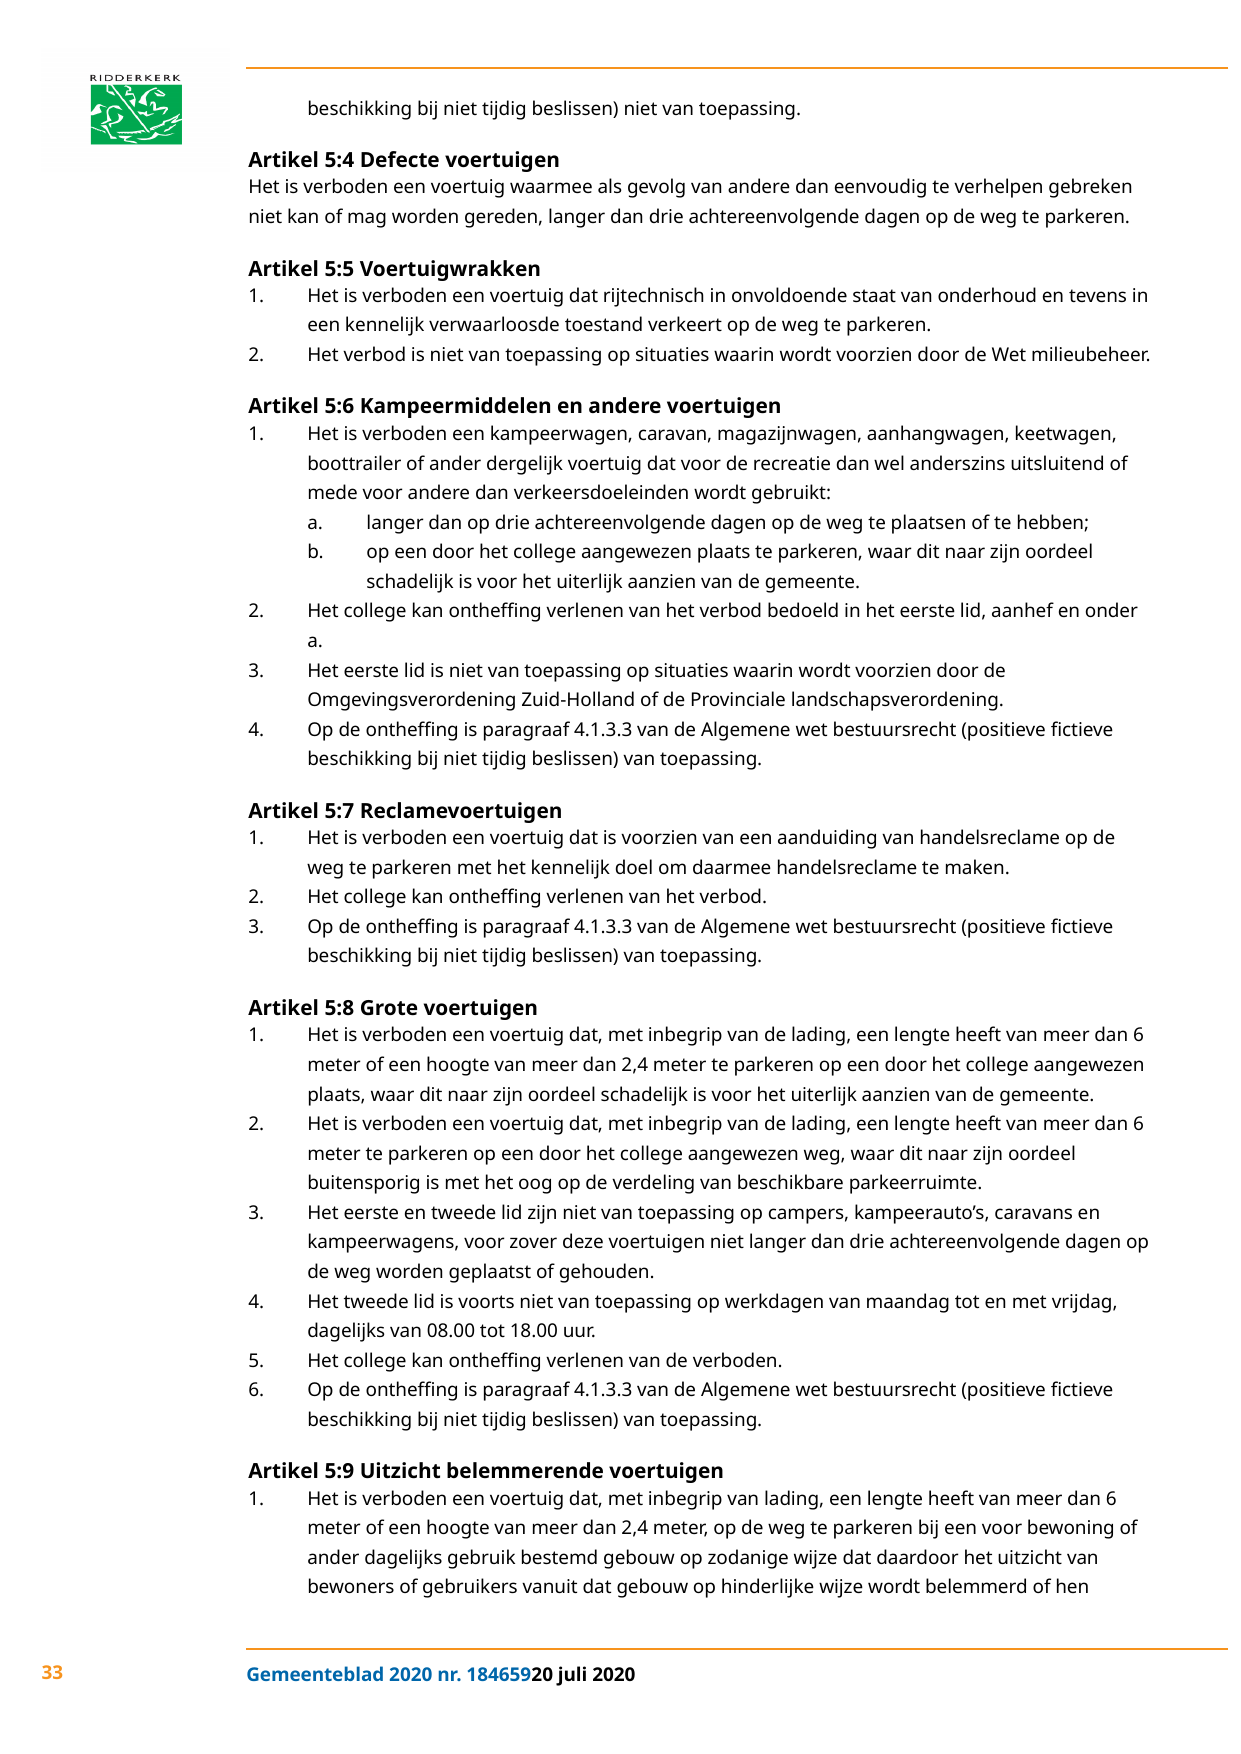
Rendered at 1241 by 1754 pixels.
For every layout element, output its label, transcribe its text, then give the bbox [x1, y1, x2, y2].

list Het is verboden een voertuig dat is voorzien van een aanduiding van handelsreclame op de weg te parkeren met het kennelijk doel om daarmee handelsreclame te maken. [248, 824, 1152, 880]
text Artikel 5:8 Grote voertuigen [248, 993, 1152, 1022]
list Op de ontheffing is paragraaf 4.1.3.3 van de Algemene wet bestuursrecht (positieve fictieve beschikking bij niet tijdig beslissen) van toepassing. [248, 1377, 1152, 1432]
list Het eerste lid is niet van toepassing op situaties waarin wordt voorzien door de Omgevingsverordening Zuid-Holland of de Provinciale landschapsverordening. [248, 657, 1152, 712]
list Het is verboden een kampeerwagen, caravan, magazijnwagen, aanhangwagen, keetwagen, boottrailer of ander dergelijk voertuig dat voor de recreatie dan wel anderszins uitsluitend of mede voor andere dan verkeersdoeleinden wordt gebruikt: [248, 420, 1152, 505]
list Het eerste en tweede lid zijn niet van toepassing op campers, kampeerauto’s, caravans en kampeerwagens, voor zover deze voertuigen niet langer dan drie achtereenvolgende dagen op de weg worden geplaatst of gehouden. [248, 1199, 1152, 1284]
list Op de ontheffing is paragraaf 4.1.3.3 van de Algemene wet bestuursrecht (positieve fictieve beschikking bij niet tijdig beslissen) van toepassing. [248, 913, 1152, 968]
list beschikking bij niet tijdig beslissen) niet van toepassing. [248, 95, 1152, 121]
list Het college kan ontheffing verlenen van de verboden. [248, 1347, 1152, 1373]
list Op de ontheffing is paragraaf 4.1.3.3 van de Algemene wet bestuursrecht (positieve fictieve beschikking bij niet tijdig beslissen) van toepassing. [248, 716, 1152, 771]
list Het is verboden een voertuig dat, met inbegrip van lading, een lengte heeft van meer dan 6 meter of een hoogte van meer dan 2,4 meter, op de weg te parkeren bij een voor bewoning of ander dagelijks gebruik bestemd gebouw op zodanige wijze dat daardoor het uitzicht van bewoners of gebruikers vanuit dat gebouw op hinderlijke wijze wordt belemmerd of hen [248, 1485, 1152, 1599]
text Artikel 5:5 Voertuigwrakken [248, 254, 1152, 282]
list Het is verboden een voertuig dat, met inbegrip van de lading, een lengte heeft van meer dan 6 meter te parkeren op een door het college aangewezen weg, waar dit naar zijn oordeel buitensporig is met het oog op de verdeling van beschikbare parkeerruimte. [248, 1110, 1152, 1195]
text Artikel 5:4 Defecte voertuigen [248, 145, 1152, 174]
picture [41, 47, 231, 172]
text Artikel 5:6 Kampeermiddelen en andere voertuigen [248, 392, 1152, 420]
text Het is verboden een voertuig waarmee als gevolg van andere dan eenvoudig te verhelpen gebreken niet kan of mag worden gereden, langer dan drie achtereenvolgende dagen op de weg te parkeren. [248, 174, 1152, 229]
list Het verbod is niet van toepassing op situaties waarin wordt voorzien door de Wet milieubeheer. [248, 341, 1152, 367]
list langer dan op drie achtereenvolgende dagen op de weg te plaatsen of te hebben; [307, 509, 1152, 534]
list Het is verboden een voertuig dat rijtechnisch in onvoldoende staat van onderhoud en tevens in een kennelijk verwaarloosde toestand verkeert op de weg te parkeren. [248, 282, 1152, 337]
list Het college kan ontheffing verlenen van het verbod bedoeld in het eerste lid, aanhef en onder a. [248, 598, 1152, 653]
list Het tweede lid is voorts niet van toepassing op werkdagen van maandag tot en met vrijdag, dagelijks van 08.00 tot 18.00 uur. [248, 1288, 1152, 1343]
list Het college kan ontheffing verlenen van het verbod. [248, 883, 1152, 909]
text Artikel 5:9 Uitzicht belemmerende voertuigen [248, 1457, 1152, 1485]
list op een door het college aangewezen plaats te parkeren, waar dit naar zijn oordeel schadelijk is voor het uiterlijk aanzien van de gemeente. [307, 538, 1152, 594]
list Het is verboden een voertuig dat, met inbegrip van de lading, een lengte heeft van meer dan 6 meter of een hoogte van meer dan 2,4 meter te parkeren op een door het college aangewezen plaats, waar dit naar zijn oordeel schadelijk is voor het uiterlijk aanzien van de gemeente. [248, 1022, 1152, 1106]
text Artikel 5:7 Reclamevoertuigen [248, 796, 1152, 824]
